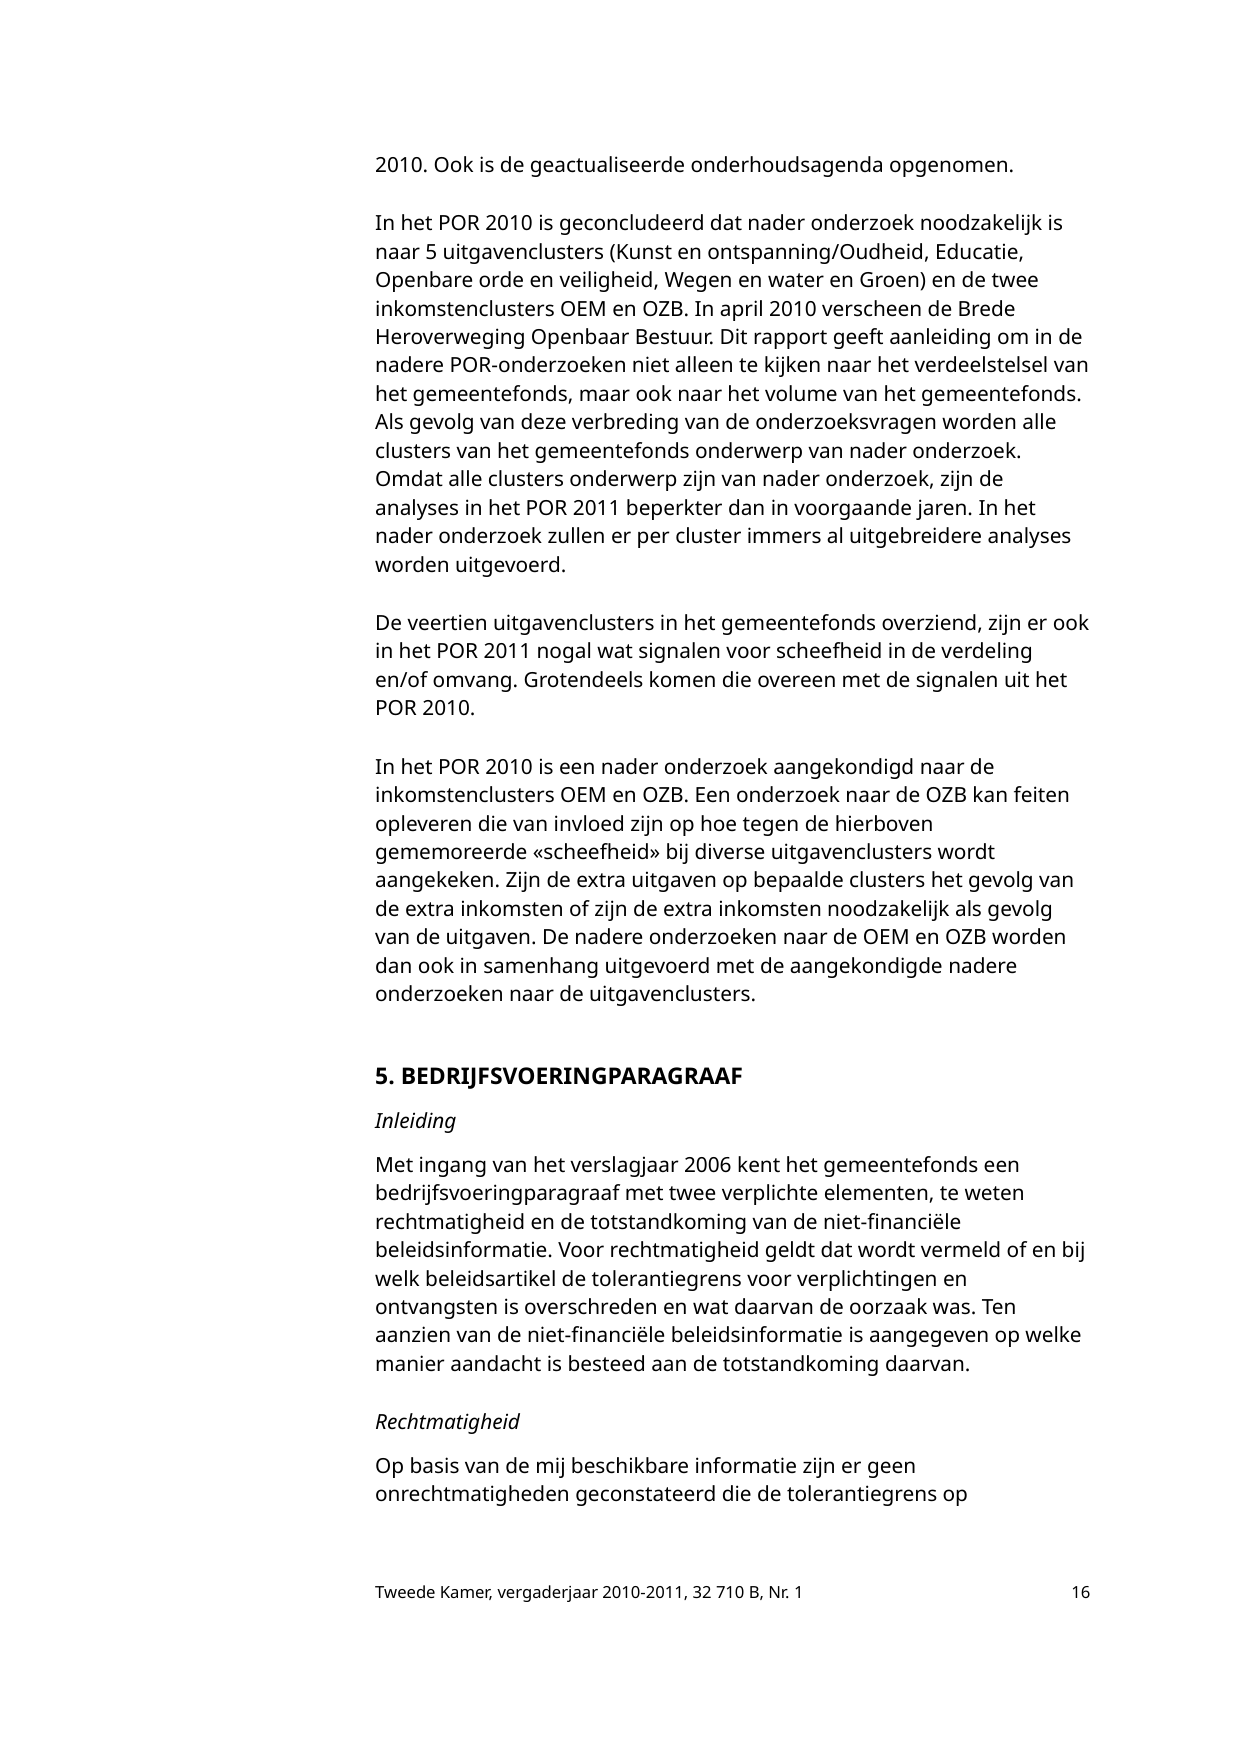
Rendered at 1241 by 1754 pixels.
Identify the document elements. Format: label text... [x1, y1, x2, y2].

subtitle 5. BEDRIJFSVOERINGPARAGRAAF [375, 1060, 1090, 1092]
text Rechtmatigheid [375, 1407, 1090, 1436]
text Inleiding [375, 1107, 1090, 1135]
text Op basis van de mij beschikbare informatie zijn er geen onrechtmatigheden geconstateerd die de tolerantiegrens op [375, 1451, 1090, 1508]
text In het POR 2010 is een nader onderzoek aangekondigd naar de inkomstenclusters OEM en OZB. Een onderzoek naar de OZB kan feiten opleveren die van invloed zijn op hoe tegen de hierboven gememoreerde «scheefheid» bij diverse uitgavenclusters wordt aangekeken. Zijn de extra uitgaven op bepaalde clusters het gevolg van de extra inkomsten of zijn de extra inkomsten noodzakelijk als gevolg van de uitgaven. De nadere onderzoeken naar de OEM en OZB worden dan ook in samenhang uitgevoerd met de aangekondigde nadere onderzoeken naar de uitgavenclusters. [375, 752, 1090, 1008]
text 2010. Ook is de geactualiseerde onderhoudsagenda opgenomen. [375, 150, 1090, 178]
text In het POR 2010 is geconcludeerd dat nader onderzoek noodzakelijk is naar 5 uitgavenclusters (Kunst en ontspanning/Oudheid, Educatie, Openbare orde en veiligheid, Wegen en water en Groen) en de twee inkomstenclusters OEM en OZB. In april 2010 verscheen de Brede Heroverweging Openbaar Bestuur. Dit rapport geeft aanleiding om in de nadere POR-onderzoeken niet alleen te kijken naar het verdeelstelsel van het gemeentefonds, maar ook naar het volume van het gemeentefonds. Als gevolg van deze verbreding van de onderzoeksvragen worden alle clusters van het gemeentefonds onderwerp van nader onderzoek. Omdat alle clusters onderwerp zijn van nader onderzoek, zijn de analyses in het POR 2011 beperkter dan in voorgaande jaren. In het nader onderzoek zullen er per cluster immers al uitgebreidere analyses worden uitgevoerd. [375, 208, 1090, 578]
text Met ingang van het verslagjaar 2006 kent het gemeentefonds een bedrijfsvoeringparagraaf met twee verplichte elementen, te weten rechtmatigheid en de totstandkoming van de niet-financiële beleidsinformatie. Voor rechtmatigheid geldt dat wordt vermeld of en bij welk beleidsartikel de tolerantiegrens voor verplichtingen en ontvangsten is overschreden en wat daarvan de oorzaak was. Ten aanzien van de niet-financiële beleidsinformatie is aangegeven op welke manier aandacht is besteed aan de totstandkoming daarvan. [375, 1150, 1090, 1377]
text De veertien uitgavenclusters in het gemeentefonds overziend, zijn er ook in het POR 2011 nogal wat signalen voor scheefheid in de verdeling en/of omvang. Grotendeels komen die overeen met de signalen uit het POR 2010. [375, 608, 1090, 722]
